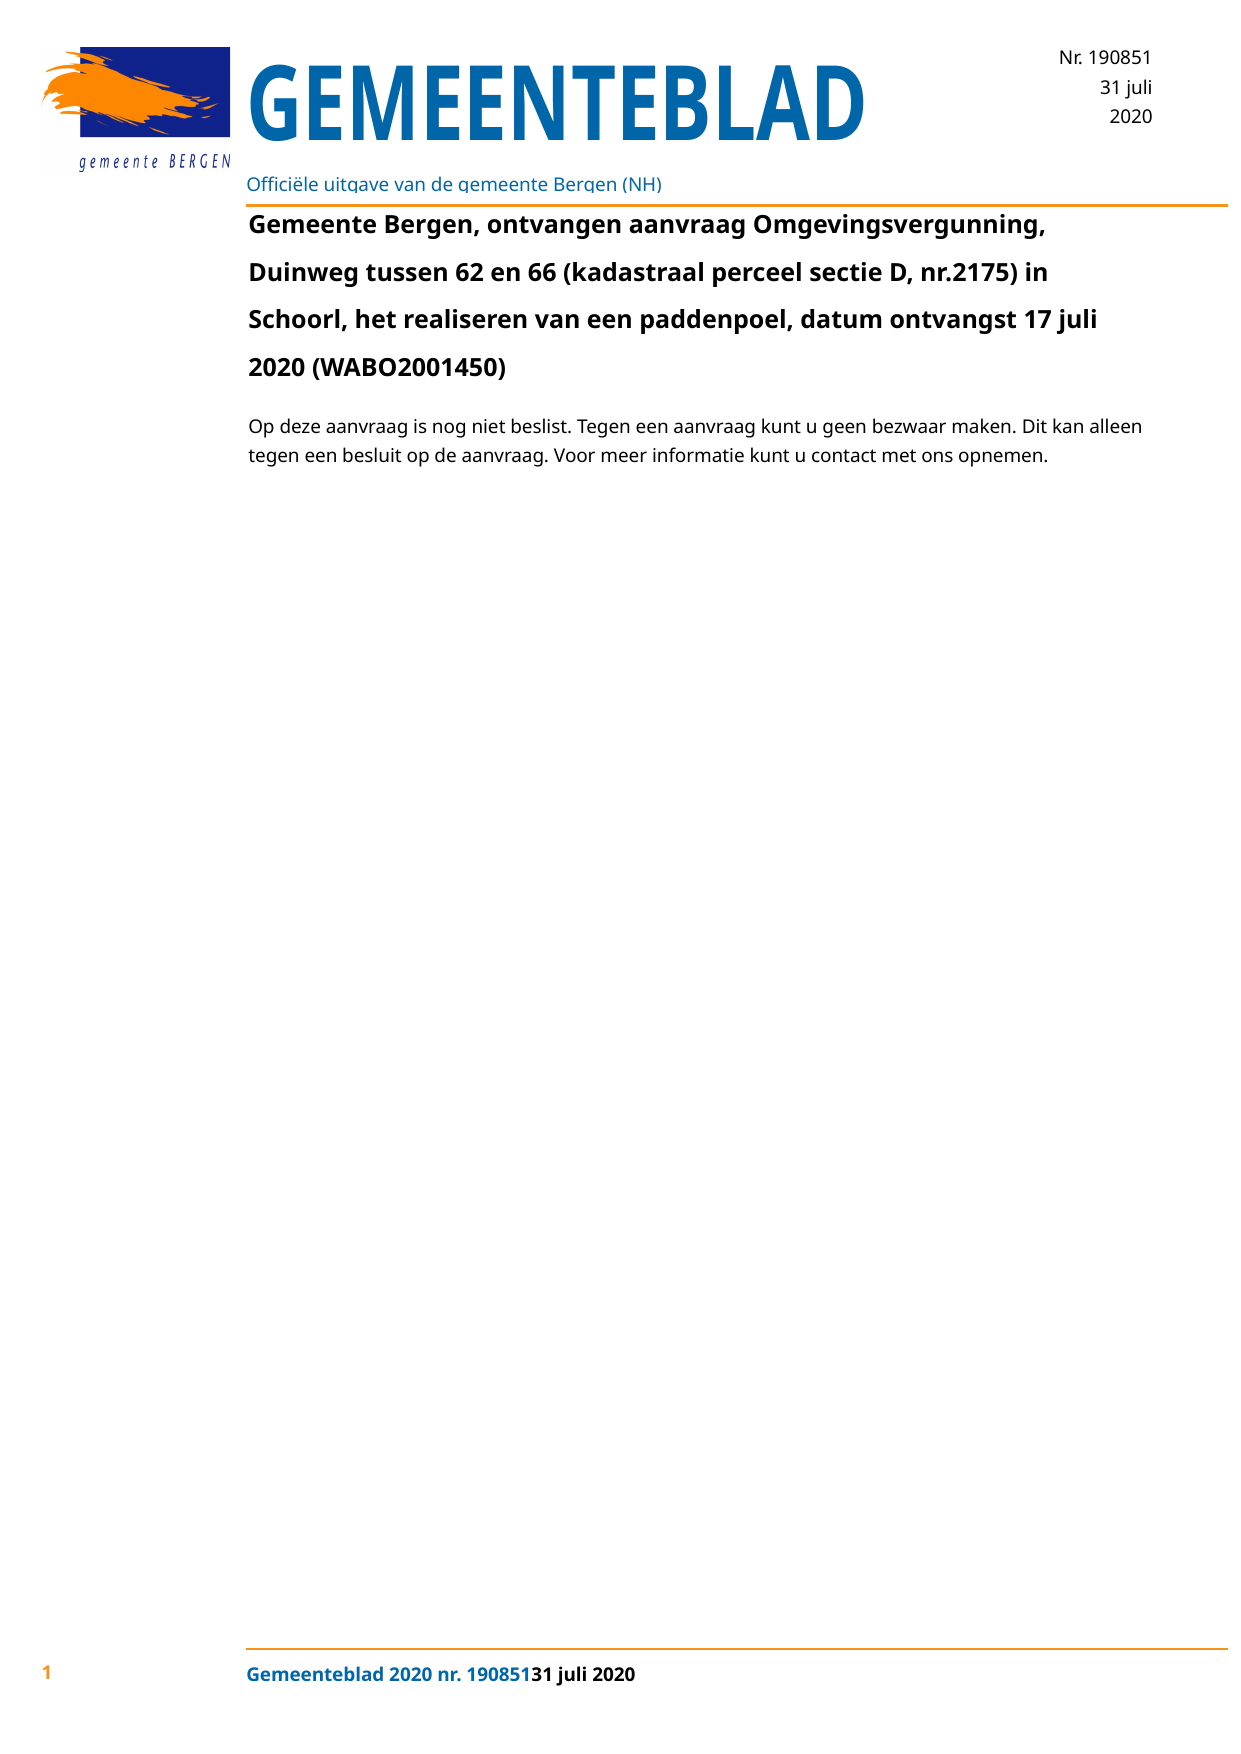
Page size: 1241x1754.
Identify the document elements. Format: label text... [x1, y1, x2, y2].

text Gemeente Bergen, ontvangen aanvraag Omgevingsvergunning, Duinweg tussen 62 en 66 (kadastraal perceel sectie D, nr.2175) in Schoorl, het realiseren van een paddenpoel, datum ontvangst 17 juli 2020 (WABO2001450) [248, 207, 1152, 384]
picture [41, 47, 231, 172]
text Op deze aanvraag is nog niet beslist. Tegen een aanvraag kunt u geen bezwaar maken. Dit kan alleen tegen een besluit op de aanvraag. Voor meer informatie kunt u contact met ons opnemen. [248, 413, 1152, 468]
